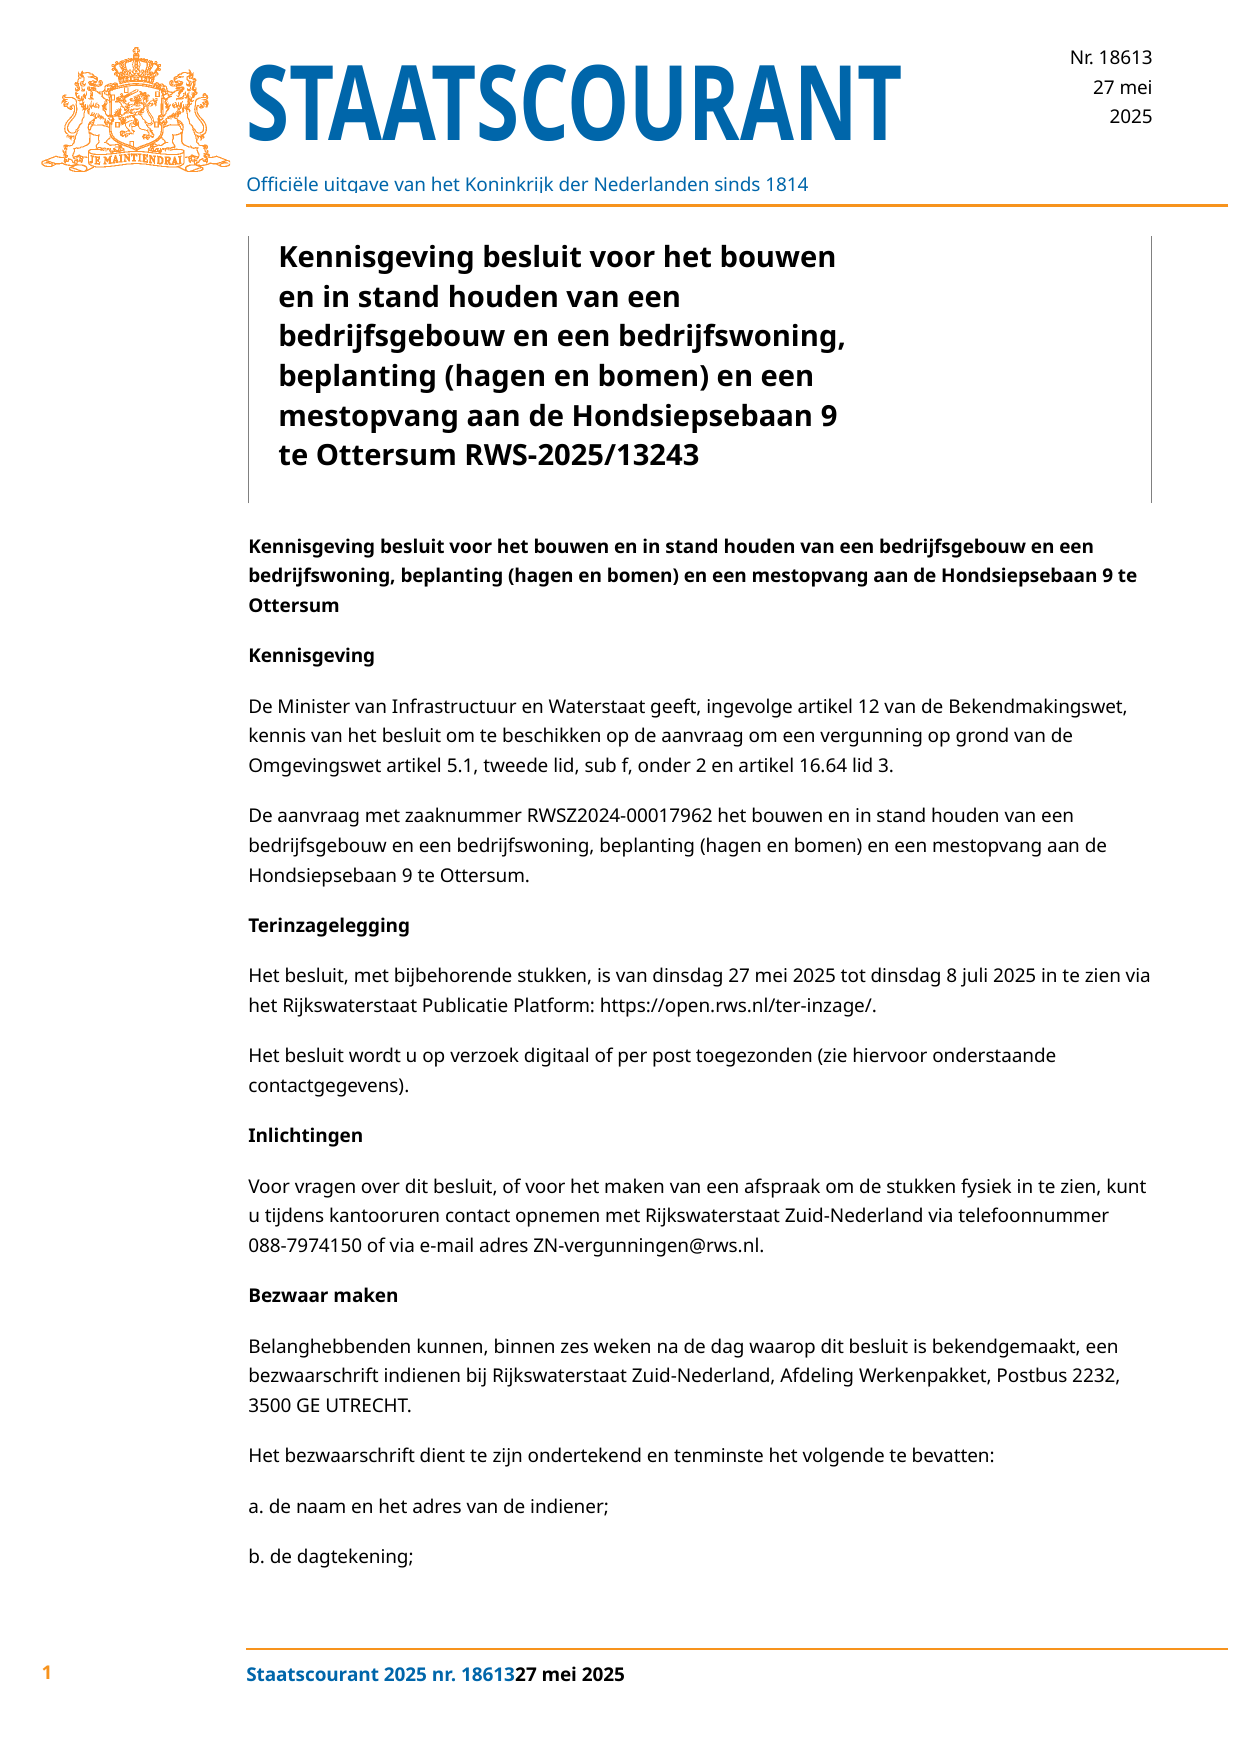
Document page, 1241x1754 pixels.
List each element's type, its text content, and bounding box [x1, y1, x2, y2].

text Het besluit wordt u op verzoek digitaal of per post toegezonden (zie hiervoor onderstaande contactgegevens). [248, 1043, 1152, 1098]
text Inlichtingen [248, 1123, 1152, 1148]
table_header Kennisgeving besluit voor het bouwen en in stand houden van een bedrijfsgebouw en een bedrijfswoning, beplanting (hagen en bomen) en een mestopvang aan de Hondsiepsebaan 9 te Ottersum RWS-2025/13243 [249, 236, 850, 503]
text De Minister van Infrastructuur en Waterstaat geeft, ingevolge artikel 12 van de Bekendmakingswet, kennis van het besluit om te beschikken op de aanvraag om een vergunning op grond van de Omgevingswet artikel 5.1, tweede lid, sub f, onder 2 en artikel 16.64 lid 3. [248, 693, 1152, 778]
text Het bezwaarschrift dient te zijn ondertekend en tenminste het volgende te bevatten: [248, 1443, 1152, 1468]
text Terinzagelegging [248, 912, 1152, 938]
text Belanghebbenden kunnen, binnen zes weken na de dag waarop dit besluit is bekendgemaakt, een bezwaarschrift indienen bij Rijkswaterstaat Zuid-Nederland, Afdeling Werkenpakket, Postbus 2232, 3500 GE UTRECHT. [248, 1333, 1152, 1418]
text Kennisgeving [248, 643, 1152, 668]
text Bezwaar maken [248, 1283, 1152, 1308]
picture [912, 236, 1090, 414]
text b. de dagtekening; [248, 1543, 1152, 1569]
table_header [850, 236, 912, 413]
text Het besluit, met bijbehorende stukken, is van dinsdag 27 mei 2025 tot dinsdag 8 juli 2025 in te zien via het Rijkswaterstaat Publicatie Platform: https://open.rws.nl/ter-inzage/. [248, 963, 1152, 1018]
text De aanvraag met zaaknummer RWSZ2024-00017962 het bouwen en in stand houden van een bedrijfsgebouw en een bedrijfswoning, beplanting (hagen en bomen) en een mestopvang aan de Hondsiepsebaan 9 te Ottersum. [248, 803, 1152, 887]
text a. de naam en het adres van de indiener; [248, 1493, 1152, 1519]
picture [41, 47, 231, 172]
text Kennisgeving besluit voor het bouwen en in stand houden van een bedrijfsgebouw en een bedrijfswoning, beplanting (hagen en bomen) en een mestopvang aan de Hondsiepsebaan 9 te Ottersum [248, 533, 1152, 618]
table_header [850, 414, 1151, 503]
text Voor vragen over dit besluit, of voor het maken van een afspraak om de stukken fysiek in te zien, kunt u tijdens kantooruren contact opnemen met Rijkswaterstaat Zuid-Nederland via telefoonnummer 088-7974150 of via e-mail adres ZN-vergunningen@rws.nl. [248, 1173, 1152, 1258]
table_header [1090, 236, 1151, 413]
